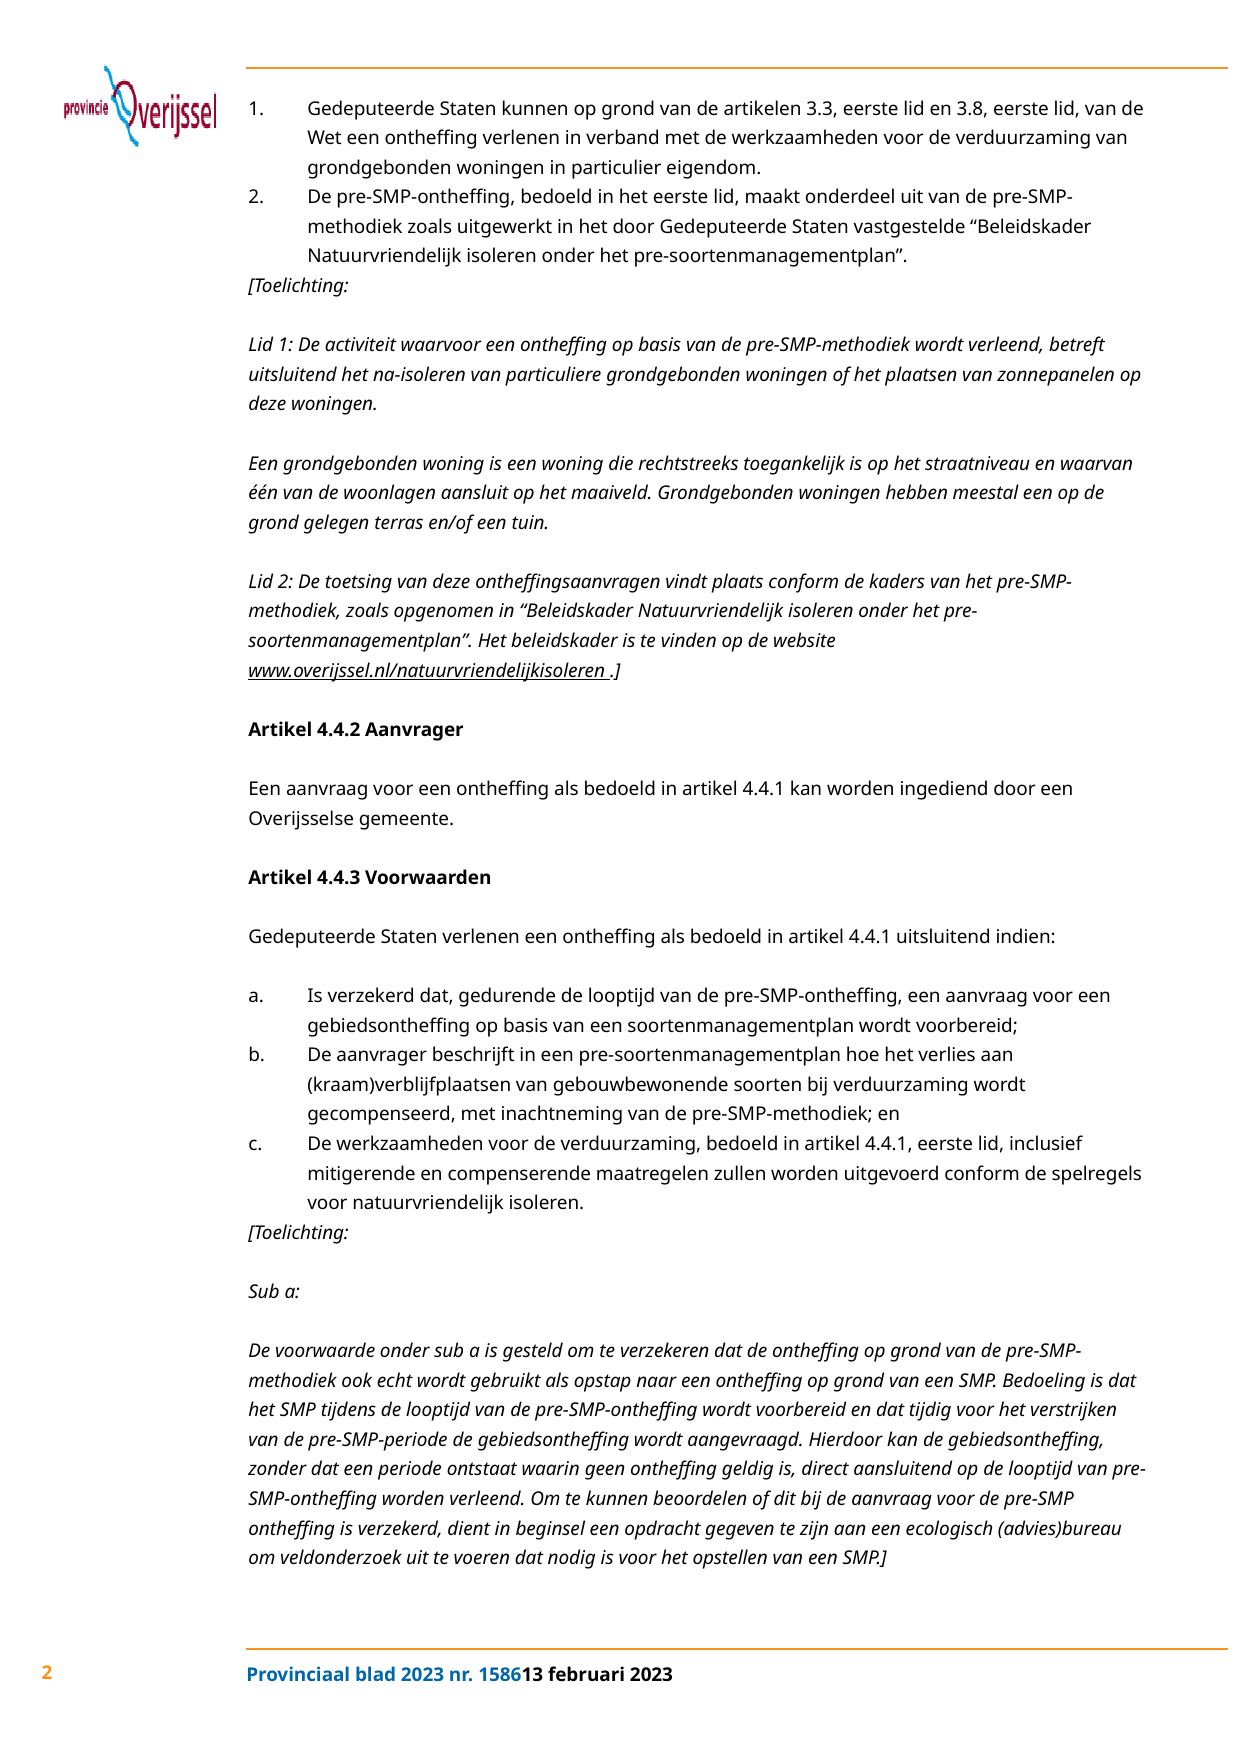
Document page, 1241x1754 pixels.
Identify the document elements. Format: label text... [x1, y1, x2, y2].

list Gedeputeerde Staten kunnen op grond van de artikelen 3.3, eerste lid en 3.8, eerste lid, van de Wet een ontheffing verlenen in verband met de werkzaamheden voor de verduurzaming van grondgebonden woningen in particulier eigendom. [248, 95, 1152, 180]
text Een grondgebonden woning is een woning die rechtstreeks toegankelijk is op het straatniveau en waarvan één van de woonlagen aansluit op het maaiveld. Grondgebonden woningen hebben meestal een op de grond gelegen terras en/of een tuin. [248, 450, 1152, 535]
list De werkzaamheden voor de verduurzaming, bedoeld in artikel 4.4.1, eerste lid, inclusief mitigerende en compenserende maatregelen zullen worden uitgevoerd conform de spelregels voor natuurvriendelijk isoleren. [248, 1130, 1152, 1215]
text Lid 1: De activiteit waarvoor een ontheffing op basis van de pre-SMP-methodiek wordt verleend, betreft uitsluitend het na-isoleren van particuliere grondgebonden woningen of het plaatsen van zonnepanelen op deze woningen. [248, 331, 1152, 416]
text Gedeputeerde Staten verlenen een ontheffing als bedoeld in artikel 4.4.1 uitsluitend indien: [248, 923, 1152, 949]
text De voorwaarde onder sub a is gesteld om te verzekeren dat de ontheffing op grond van de pre-SMP-methodiek ook echt wordt gebruikt als opstap naar een ontheffing op grond van een SMP. Bedoeling is dat het SMP tijdens de looptijd van de pre-SMP-ontheffing wordt voorbereid en dat tijdig voor het verstrijken van de pre-SMP-periode de gebiedsontheffing wordt aangevraagd. Hierdoor kan de gebiedsontheffing, zonder dat een periode ontstaat waarin geen ontheffing geldig is, direct aansluitend op de looptijd van pre-SMP-ontheffing worden verleend. Om te kunnen beoordelen of dit bij de aanvraag voor de pre-SMP ontheffing is verzekerd, dient in beginsel een opdracht gegeven te zijn aan een ecologisch (advies)bureau om veldonderzoek uit te voeren dat nodig is voor het opstellen van een SMP.] [248, 1337, 1152, 1570]
text Artikel 4.4.3 Voorwaarden [248, 864, 1152, 890]
text [Toelichting: [248, 272, 1152, 298]
text Sub a: [248, 1278, 1152, 1304]
text Een aanvraag voor een ontheffing als bedoeld in artikel 4.4.1 kan worden ingediend door een Overijsselse gemeente. [248, 775, 1152, 831]
text Lid 2: De toetsing van deze ontheffingsaanvragen vindt plaats conform de kaders van het pre-SMP-methodiek, zoals opgenomen in “Beleidskader Natuurvriendelijk isoleren onder het pre-soortenmanagementplan”. Het beleidskader is te vinden op de website www.overijssel.nl/natuurvriendelijkisoleren .] [248, 568, 1152, 683]
list De aanvrager beschrijft in een pre-soortenmanagementplan hoe het verlies aan (kraam)verblijfplaatsen van gebouwbewonende soorten bij verduurzaming wordt gecompenseerd, met inachtneming van de pre-SMP-methodiek; en [248, 1041, 1152, 1126]
text [Toelichting: [248, 1219, 1152, 1245]
text Artikel 4.4.2 Aanvrager [248, 716, 1152, 742]
list Is verzekerd dat, gedurende de looptijd van de pre-SMP-ontheffing, een aanvraag voor een gebiedsontheffing op basis van een soortenmanagementplan wordt voorbereid; [248, 982, 1152, 1038]
picture [41, 47, 231, 172]
list De pre-SMP-ontheffing, bedoeld in het eerste lid, maakt onderdeel uit van de pre-SMP-methodiek zoals uitgewerkt in het door Gedeputeerde Staten vastgestelde “Beleidskader Natuurvriendelijk isoleren onder het pre-soortenmanagementplan”. [248, 183, 1152, 268]
